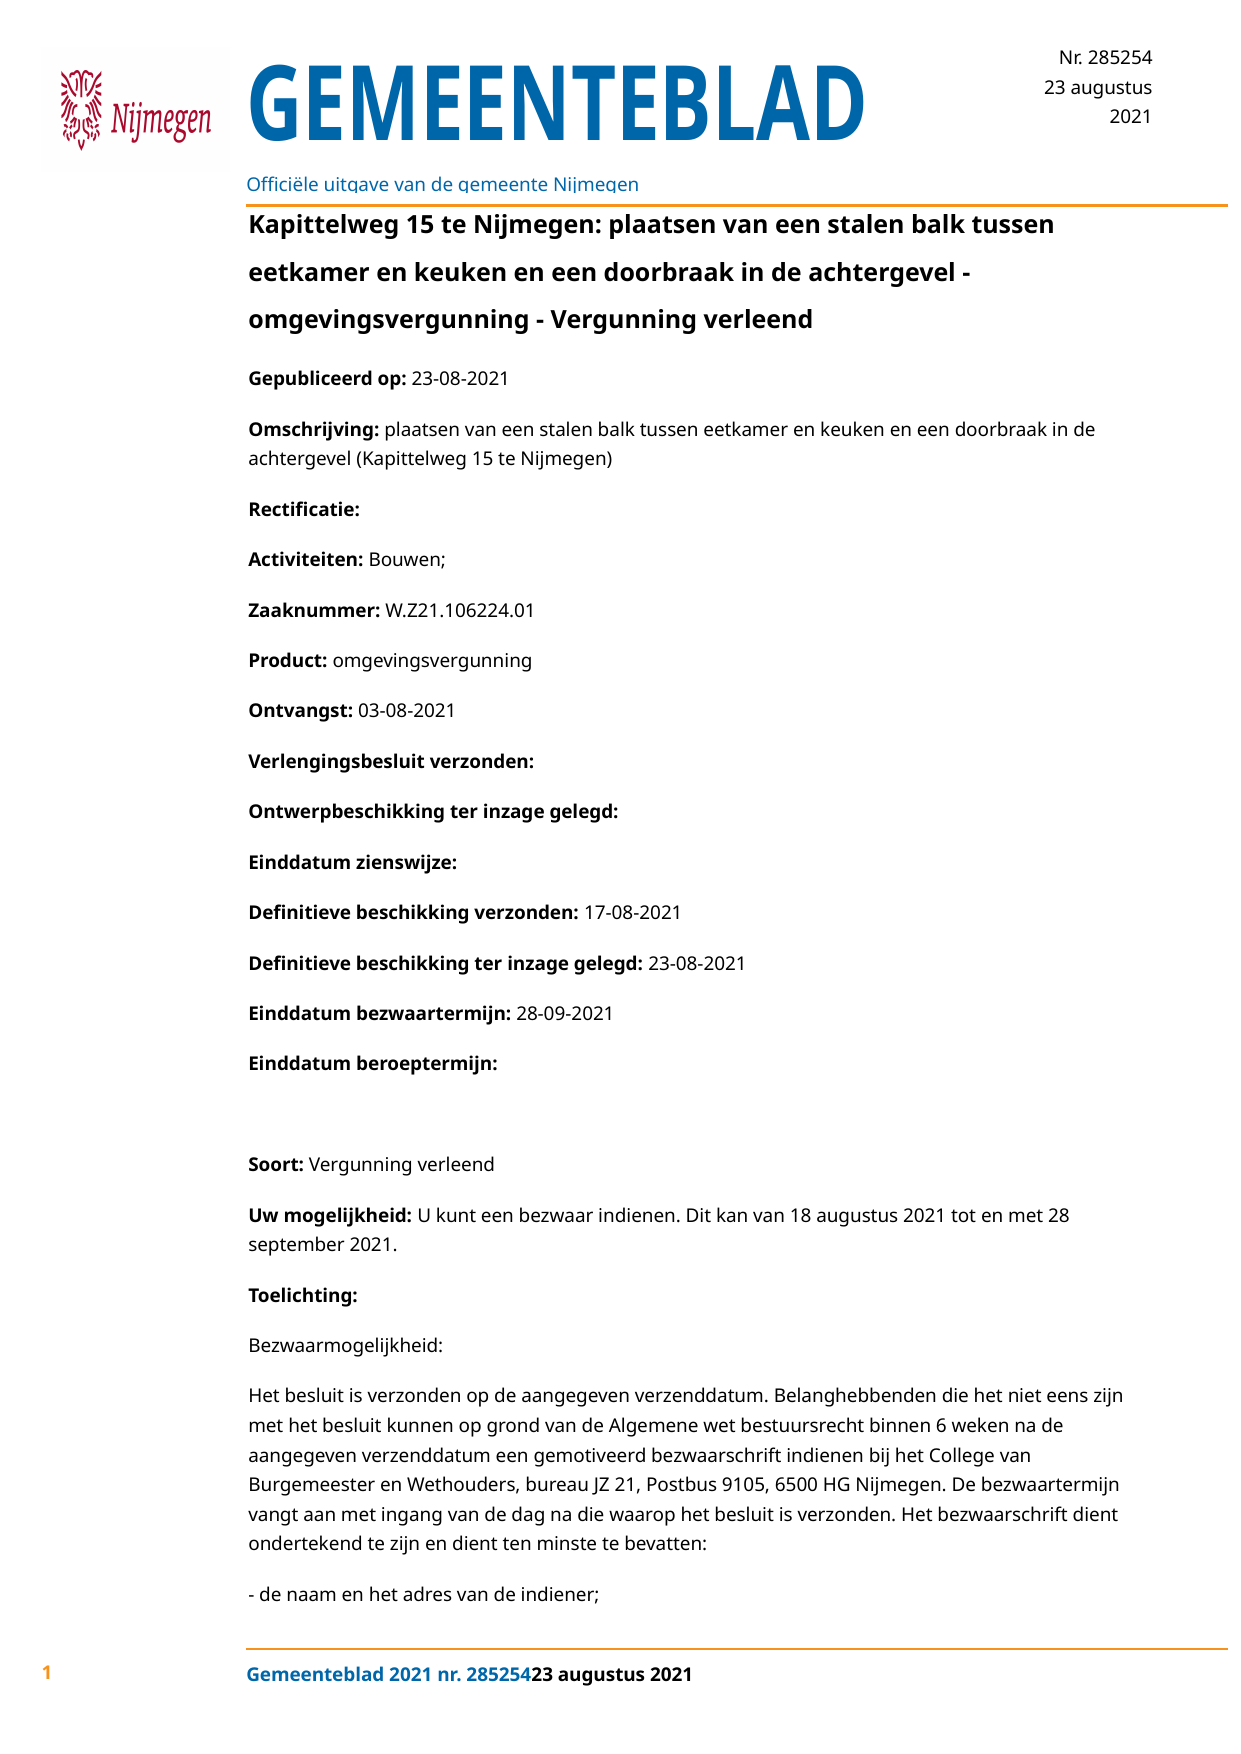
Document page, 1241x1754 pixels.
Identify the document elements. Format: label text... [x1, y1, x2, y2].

text Toelichting: [248, 1282, 1152, 1307]
text Ontvangst: 03-08-2021 [248, 698, 1152, 723]
text Einddatum zienswijze: [248, 849, 1152, 874]
text Product: omgevingsvergunning [248, 647, 1152, 673]
text Ontwerpbeschikking ter inzage gelegd: [248, 798, 1152, 824]
text Einddatum bezwaartermijn: 28-09-2021 [248, 1000, 1152, 1026]
text Activiteiten: Bouwen; [248, 546, 1152, 572]
text Verlengingsbesluit verzonden: [248, 748, 1152, 774]
text Definitieve beschikking verzonden: 17-08-2021 [248, 899, 1152, 925]
text Soort: Vergunning verleend [248, 1151, 1152, 1177]
text Einddatum beroeptermijn: [248, 1051, 1152, 1076]
text Uw mogelijkheid: U kunt een bezwaar indienen. Dit kan van 18 augustus 2021 tot en met 28 september 2021. [248, 1202, 1152, 1257]
text Zaaknummer: W.Z21.106224.01 [248, 597, 1152, 622]
text Rectificatie: [248, 496, 1152, 522]
text Omschrijving: plaatsen van een stalen balk tussen eetkamer en keuken en een doorbraak in de achtergevel (Kapittelweg 15 te Nijmegen) [248, 416, 1152, 471]
text Gepubliceerd op: 23-08-2021 [248, 366, 1152, 391]
text Kapittelweg 15 te Nijmegen: plaatsen van een stalen balk tussen eetkamer en keuken en een doorbraak in de achtergevel - omgevingsvergunning - Vergunning verleend [248, 207, 1152, 336]
text Bezwaarmogelijkheid: [248, 1332, 1152, 1358]
text Het besluit is verzonden op de aangegeven verzenddatum. Belanghebbenden die het niet eens zijn met het besluit kunnen op grond van de Algemene wet bestuursrecht binnen 6 weken na de aangegeven verzenddatum een gemotiveerd bezwaarschrift indienen bij het College van Burgemeester en Wethouders, bureau JZ 21, Postbus 9105, 6500 HG Nijmegen. De bezwaartermijn vangt aan met ingang van de dag na die waarop het besluit is verzonden. Het bezwaarschrift dient ondertekend te zijn en dient ten minste te bevatten: [248, 1383, 1152, 1556]
picture [41, 47, 231, 172]
text - de naam en het adres van de indiener; [248, 1581, 1152, 1607]
text Definitieve beschikking ter inzage gelegd: 23-08-2021 [248, 950, 1152, 975]
